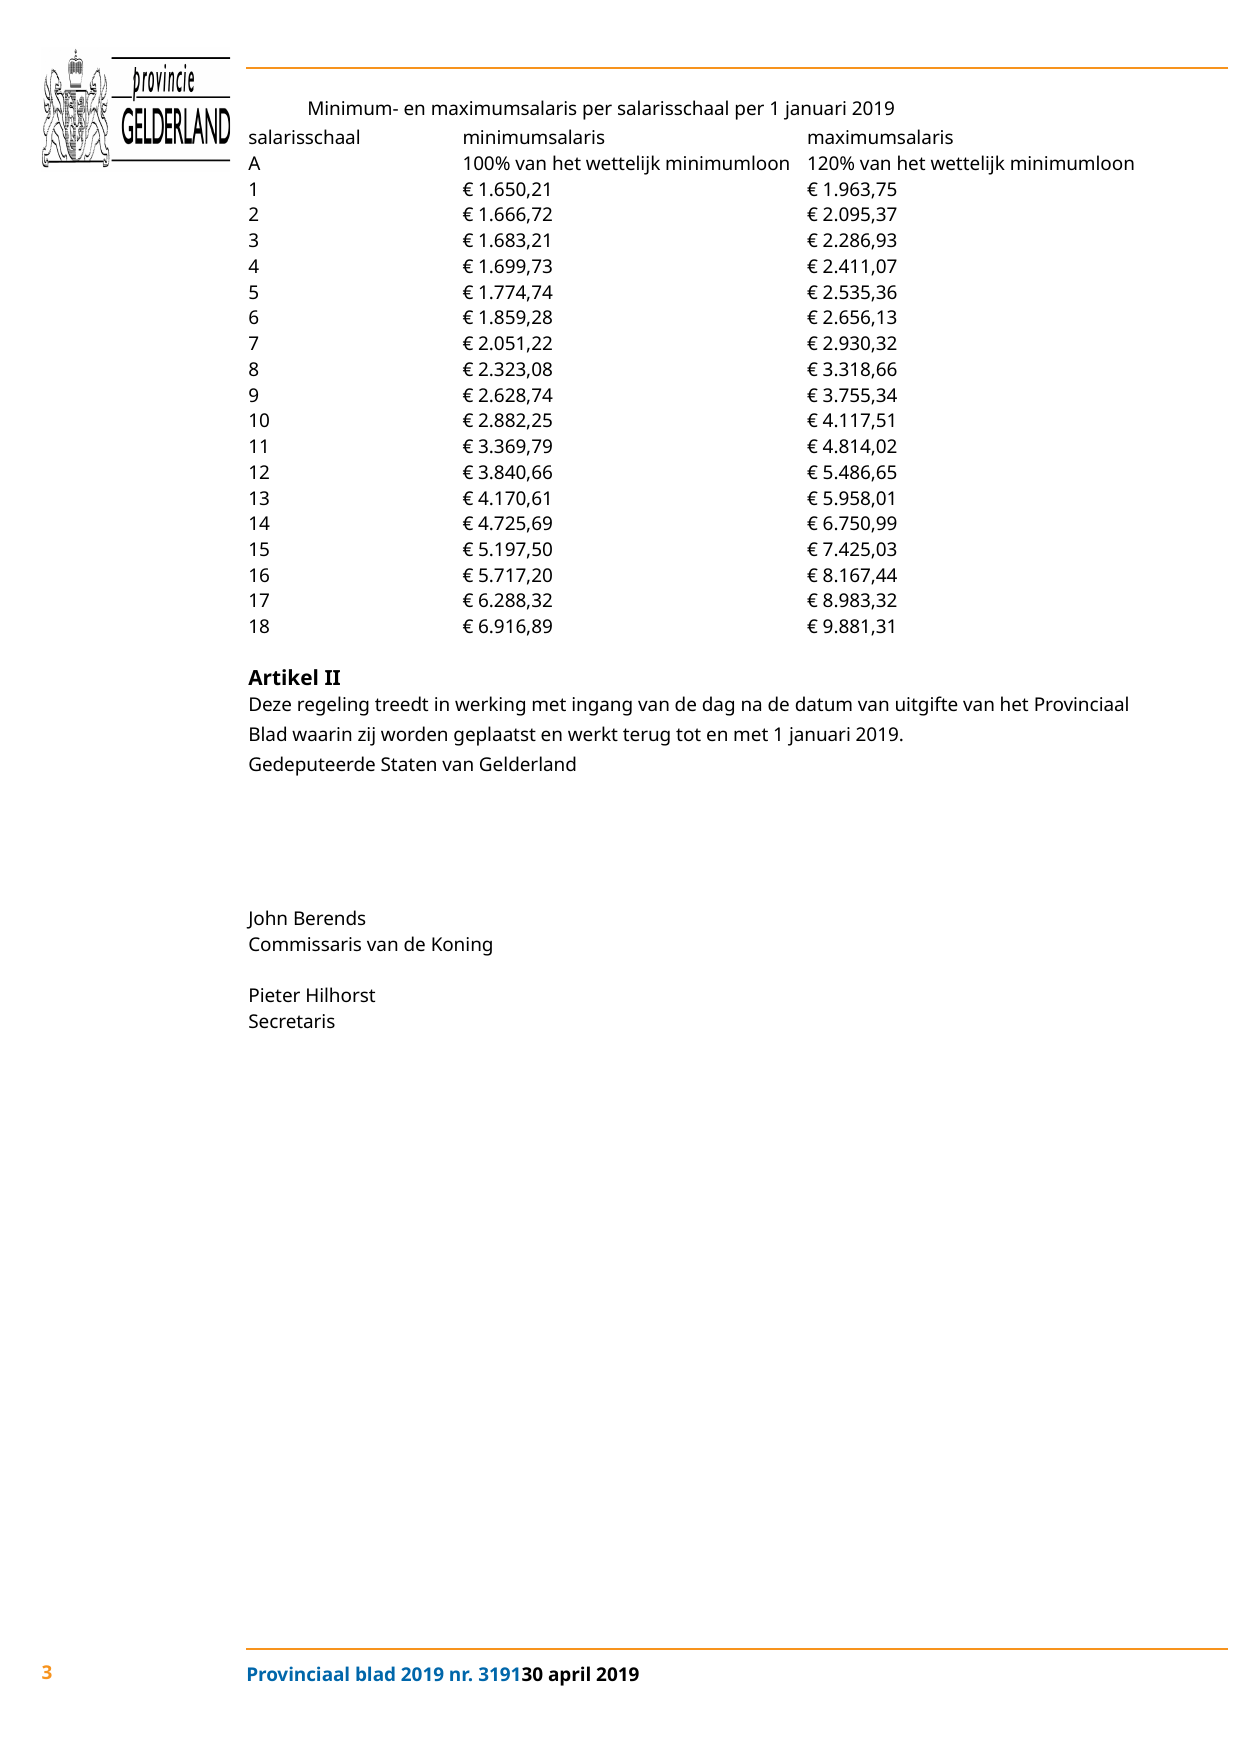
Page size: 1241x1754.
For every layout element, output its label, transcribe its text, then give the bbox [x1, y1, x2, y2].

table_cell € 1.683,21 [462, 228, 807, 253]
table_cell € 5.197,50 [462, 536, 807, 562]
text Deze regeling treedt in werking met ingang van de dag na de datum van uitgifte van het Provinciaal Blad waarin zij worden geplaatst en werkt terug tot en met 1 januari 2019. [248, 692, 1152, 747]
table_cell 2 [248, 202, 462, 227]
table_cell € 9.881,31 [807, 613, 1152, 639]
table_cell € 5.486,65 [807, 459, 1152, 485]
table_cell € 3.318,66 [807, 356, 1152, 382]
table_cell € 6.288,32 [462, 588, 807, 613]
table_cell € 1.699,73 [462, 253, 807, 279]
table_cell 6 [248, 305, 462, 330]
table_cell € 4.725,69 [462, 510, 807, 536]
table_cell € 5.717,20 [462, 562, 807, 588]
table_cell € 4.170,61 [462, 485, 807, 510]
table_cell € 1.859,28 [462, 305, 807, 330]
table_cell € 6.750,99 [807, 510, 1152, 536]
table_cell 10 [248, 408, 462, 433]
table_cell 18 [248, 613, 462, 639]
table_header salarisschaal [248, 125, 462, 150]
picture [41, 47, 231, 172]
table_cell 8 [248, 356, 462, 382]
table_cell € 5.958,01 [807, 485, 1152, 510]
table_cell € 7.425,03 [807, 536, 1152, 562]
table_cell € 2.411,07 [807, 253, 1152, 279]
table_cell € 4.814,02 [807, 433, 1152, 459]
table_cell € 2.930,32 [807, 330, 1152, 356]
table_cell 5 [248, 279, 462, 304]
table_cell 120% van het wettelijk minimumloon [807, 150, 1152, 176]
table_cell € 2.051,22 [462, 330, 807, 356]
table_cell € 3.755,34 [807, 382, 1152, 407]
text Secretaris [248, 1008, 1152, 1034]
table_cell € 3.840,66 [462, 459, 807, 485]
table_cell 7 [248, 330, 462, 356]
table_cell 100% van het wettelijk minimumloon [462, 150, 807, 176]
table_cell 3 [248, 228, 462, 253]
table_cell € 6.916,89 [462, 613, 807, 639]
text Commissaris van de Koning [248, 931, 1152, 957]
table_cell € 8.167,44 [807, 562, 1152, 588]
text John Berends [248, 905, 1152, 931]
table_cell € 8.983,32 [807, 588, 1152, 613]
table_cell 11 [248, 433, 462, 459]
table_cell 15 [248, 536, 462, 562]
table_header maximumsalaris [807, 125, 1152, 150]
table_cell € 2.882,25 [462, 408, 807, 433]
table_cell 1 [248, 176, 462, 202]
table_cell 4 [248, 253, 462, 279]
table_cell € 3.369,79 [462, 433, 807, 459]
table_cell 14 [248, 510, 462, 536]
table_cell 12 [248, 459, 462, 485]
text Pieter Hilhorst [248, 982, 1152, 1008]
table_cell € 1.666,72 [462, 202, 807, 227]
table_cell A [248, 150, 462, 176]
table_cell 13 [248, 485, 462, 510]
table_cell € 2.323,08 [462, 356, 807, 382]
table_cell € 2.286,93 [807, 228, 1152, 253]
table_cell € 4.117,51 [807, 408, 1152, 433]
table_cell € 1.774,74 [462, 279, 807, 304]
table_cell 16 [248, 562, 462, 588]
table_cell 9 [248, 382, 462, 407]
table_cell 17 [248, 588, 462, 613]
table_cell € 2.095,37 [807, 202, 1152, 227]
table_cell € 2.628,74 [462, 382, 807, 407]
table_header minimumsalaris [462, 125, 807, 150]
list Minimum- en maximumsalaris per salarisschaal per 1 januari 2019 [248, 95, 1152, 121]
table_cell € 2.656,13 [807, 305, 1152, 330]
text Gedeputeerde Staten van Gelderland [248, 751, 1152, 776]
text Artikel II [248, 663, 1152, 692]
table_cell € 2.535,36 [807, 279, 1152, 304]
table_cell € 1.963,75 [807, 176, 1152, 202]
table_cell € 1.650,21 [462, 176, 807, 202]
